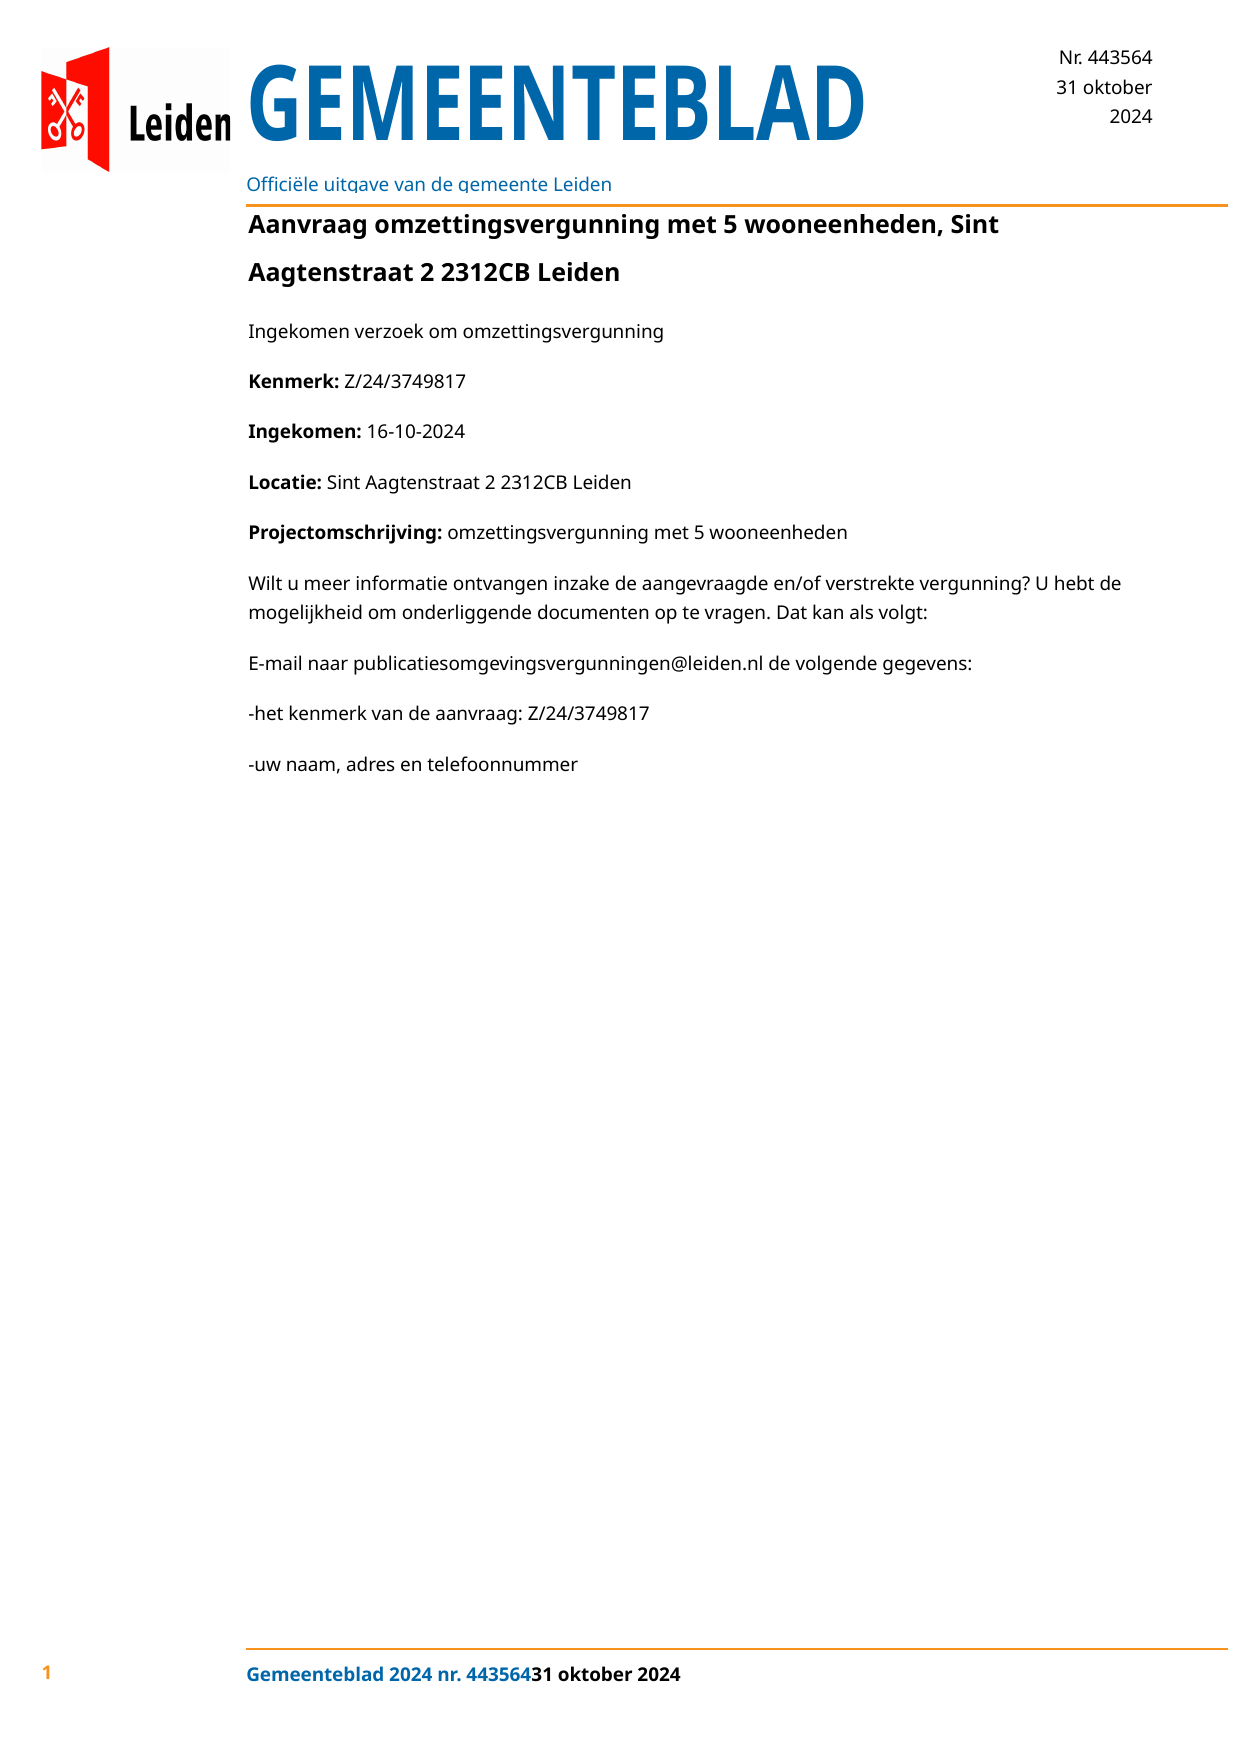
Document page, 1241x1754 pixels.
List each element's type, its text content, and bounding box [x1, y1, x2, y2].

text Aanvraag omzettingsvergunning met 5 wooneenheden, Sint Aagtenstraat 2 2312CB Leiden [248, 207, 1152, 288]
text Wilt u meer informatie ontvangen inzake de aangevraagde en/of verstrekte vergunning? U hebt de mogelijkheid om onderliggende documenten op te vragen. Dat kan als volgt: [248, 570, 1152, 625]
text Ingekomen: 16-10-2024 [248, 419, 1152, 444]
text Kenmerk: Z/24/3749817 [248, 368, 1152, 394]
text Projectomschrijving: omzettingsvergunning met 5 wooneenheden [248, 519, 1152, 545]
text Ingekomen verzoek om omzettingsvergunning [248, 318, 1152, 344]
text -uw naam, adres en telefoonnummer [248, 751, 1152, 777]
text -het kenmerk van de aanvraag: Z/24/3749817 [248, 700, 1152, 726]
text Locatie: Sint Aagtenstraat 2 2312CB Leiden [248, 469, 1152, 495]
picture [41, 47, 231, 172]
text E-mail naar publicatiesomgevingsvergunningen@leiden.nl de volgende gegevens: [248, 650, 1152, 676]
